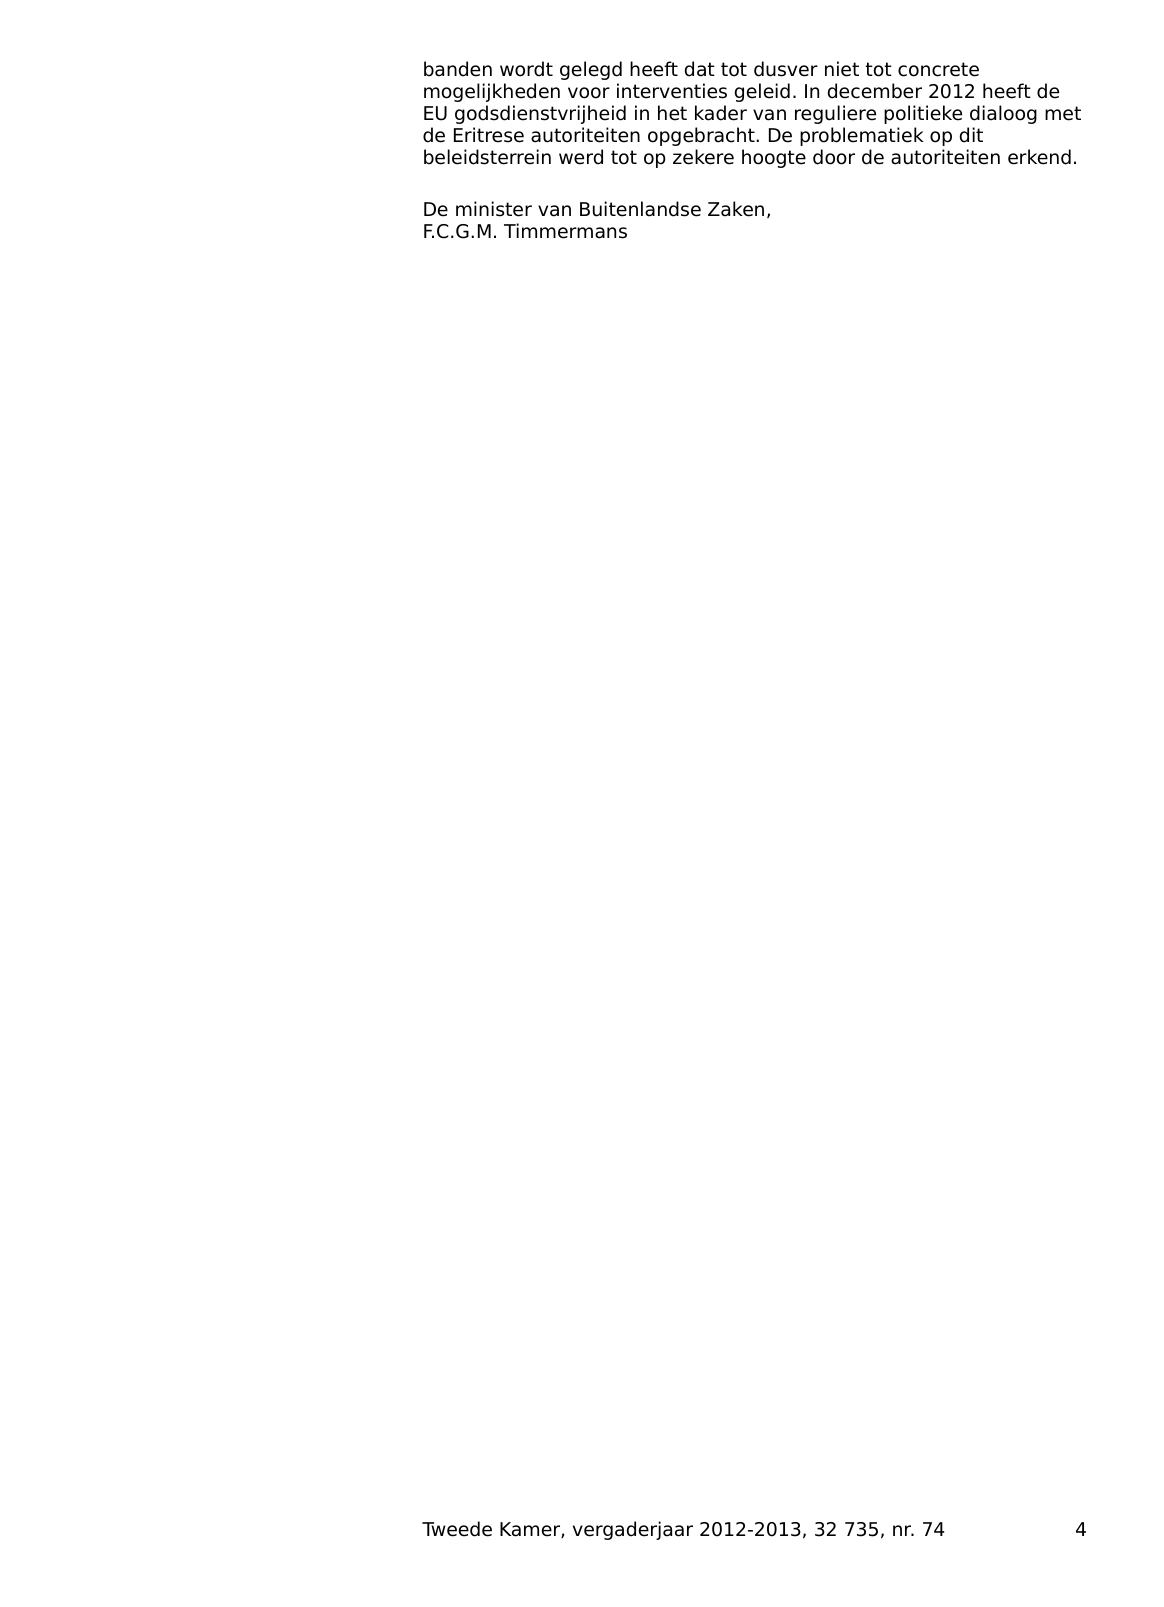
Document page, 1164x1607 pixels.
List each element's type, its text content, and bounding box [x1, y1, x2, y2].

text De minister van Buitenlandse Zaken, F.C.G.M. Timmermans [422, 199, 1087, 243]
text banden wordt gelegd heeft dat tot dusver niet tot concrete mogelijkheden voor interventies geleid. In december 2012 heeft de EU godsdienstvrijheid in het kader van reguliere politieke dialoog met de Eritrese autoriteiten opgebracht. De problematiek op dit beleidsterrein werd tot op zekere hoogte door de autoriteiten erkend. [422, 59, 1087, 169]
